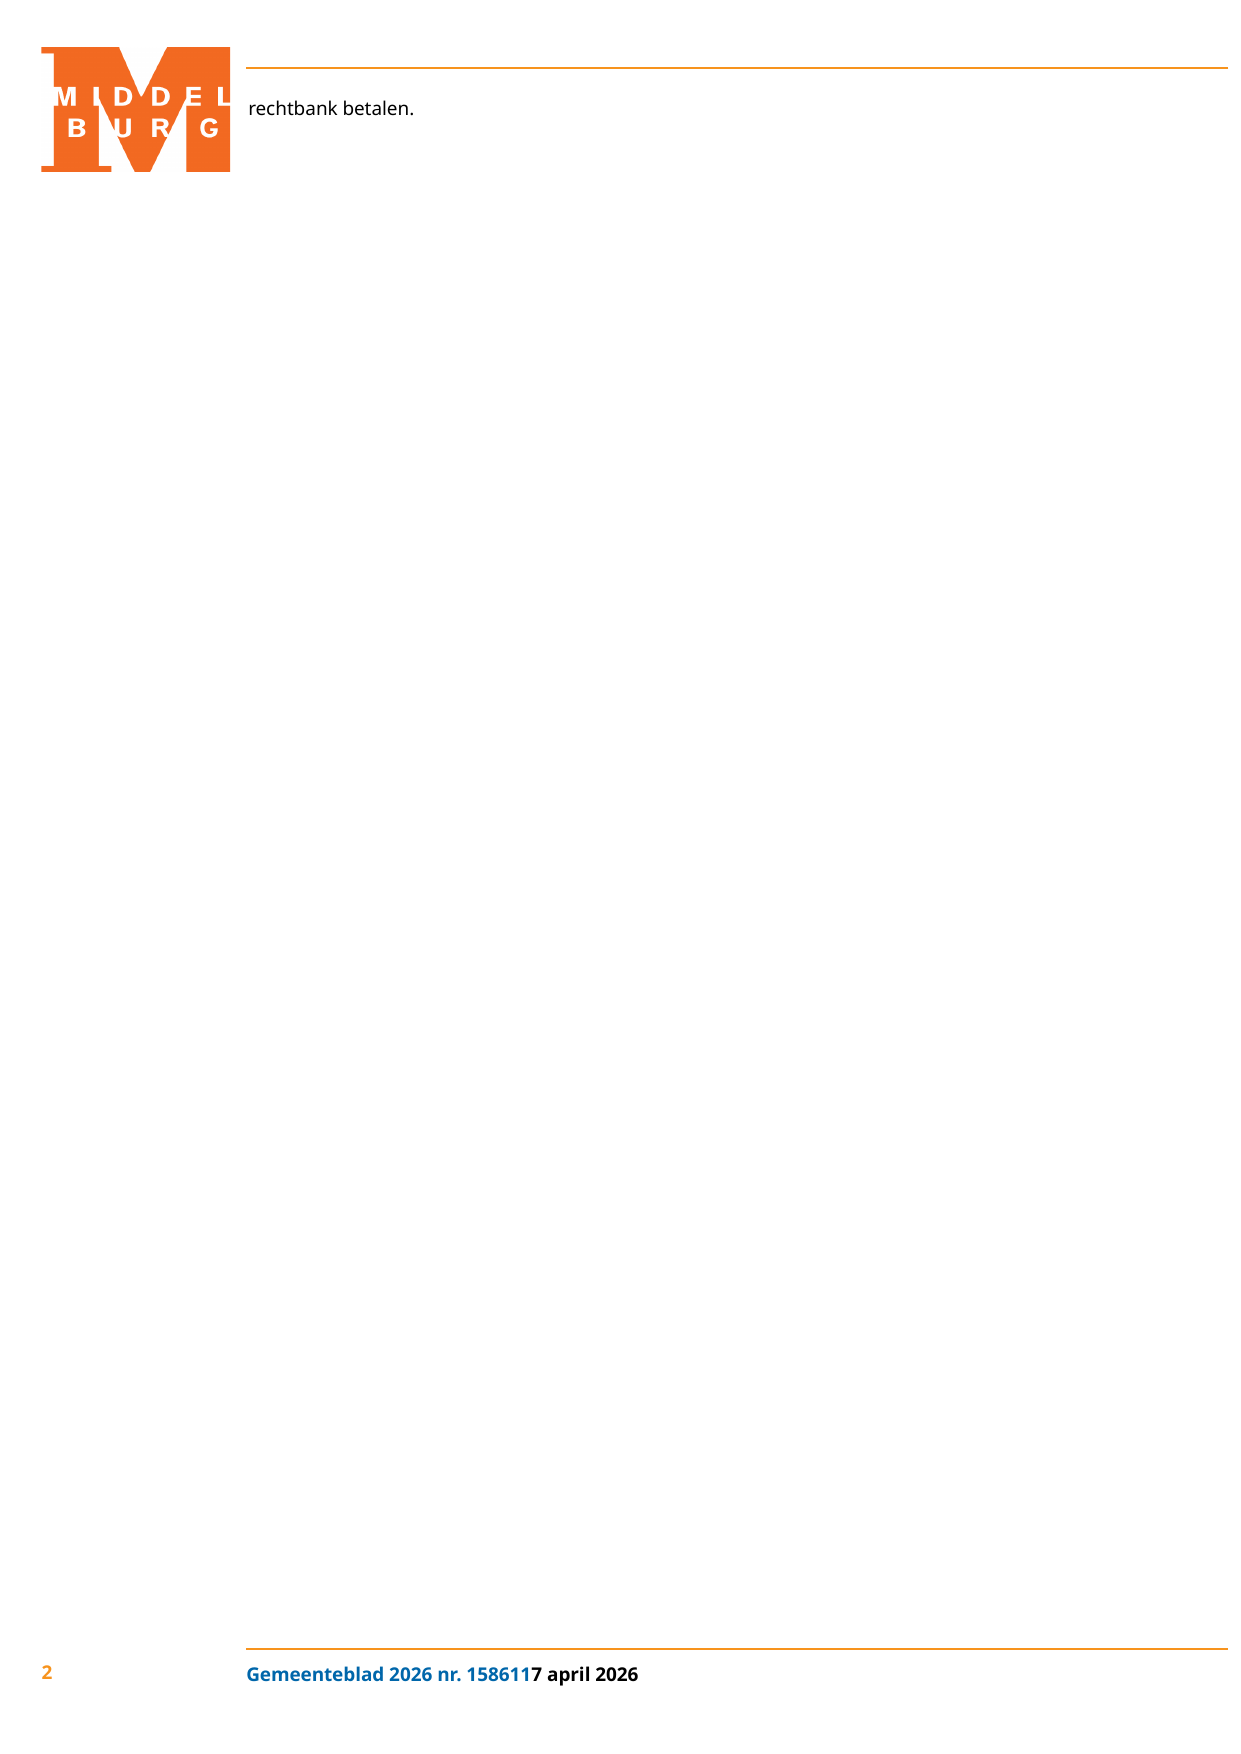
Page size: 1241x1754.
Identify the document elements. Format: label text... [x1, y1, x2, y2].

text rechtbank betalen. [248, 95, 1152, 121]
picture [41, 47, 231, 172]
